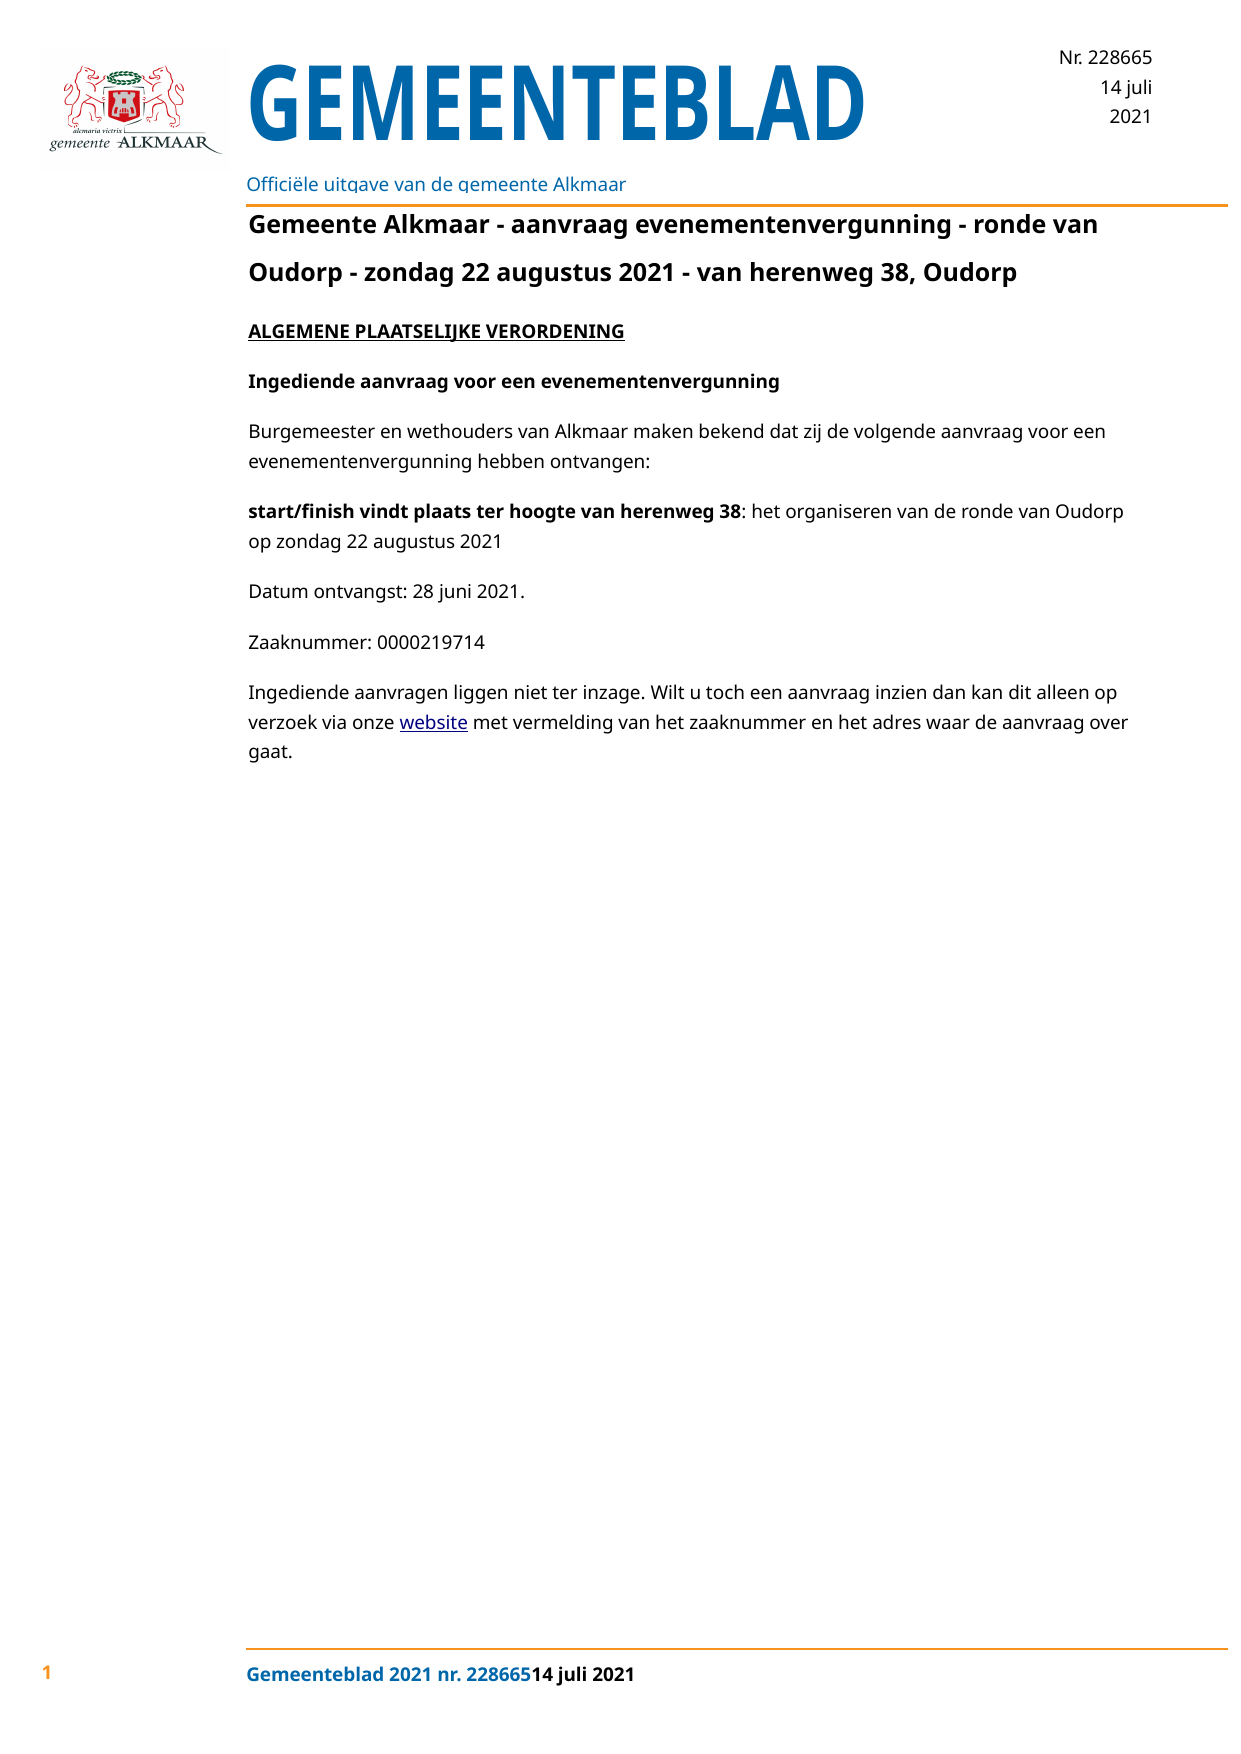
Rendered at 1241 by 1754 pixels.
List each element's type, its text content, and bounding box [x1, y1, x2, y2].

text Gemeente Alkmaar - aanvraag evenementenvergunning - ronde van Oudorp - zondag 22 augustus 2021 - van herenweg 38, Oudorp [248, 207, 1152, 288]
text Zaaknummer: 0000219714 [248, 629, 1152, 655]
text start/finish vindt plaats ter hoogte van herenweg 38: het organiseren van de ronde van Oudorp op zondag 22 augustus 2021 [248, 499, 1152, 554]
text ALGEMENE PLAATSELIJKE VERORDENING [248, 318, 1152, 344]
text Burgemeester en wethouders van Alkmaar maken bekend dat zij de volgende aanvraag voor een evenementenvergunning hebben ontvangen: [248, 419, 1152, 474]
picture [41, 47, 231, 172]
text Ingediende aanvragen liggen niet ter inzage. Wilt u toch een aanvraag inzien dan kan dit alleen op verzoek via onze website met vermelding van het zaaknummer en het adres waar de aanvraag over gaat. [248, 679, 1152, 764]
text Ingediende aanvraag voor een evenementenvergunning [248, 368, 1152, 394]
text Datum ontvangst: 28 juni 2021. [248, 579, 1152, 604]
